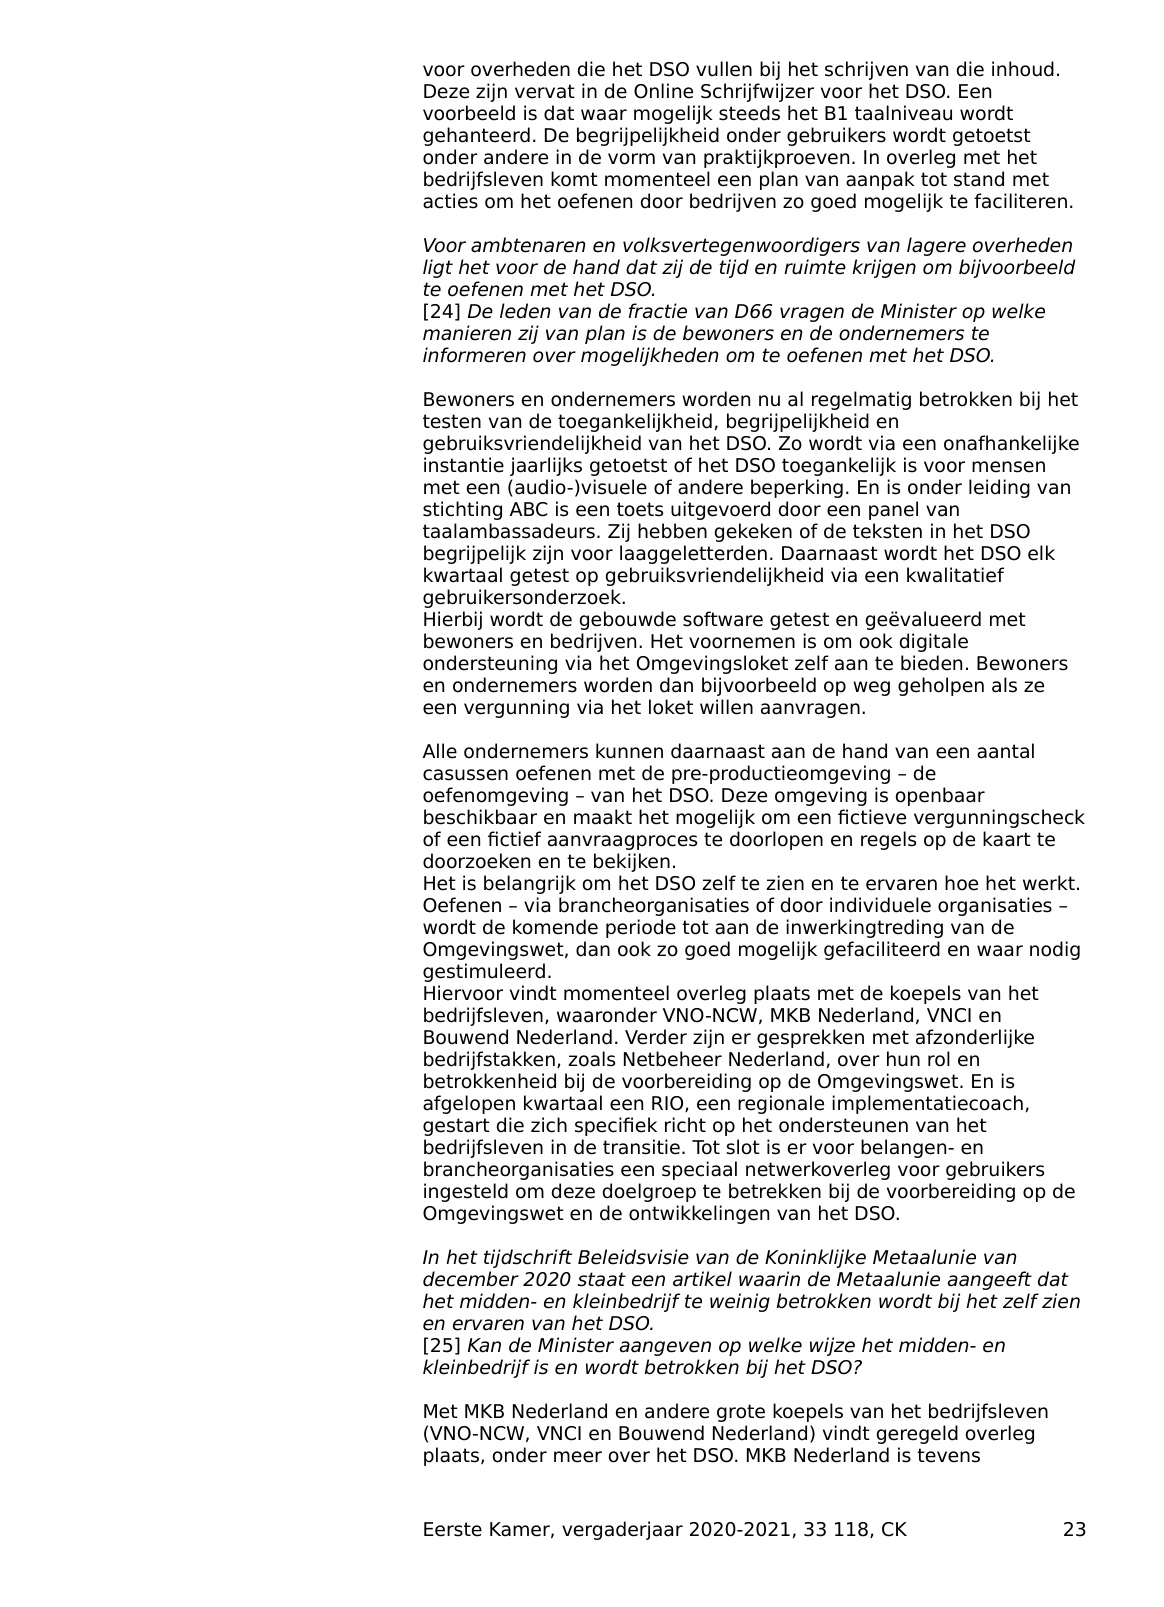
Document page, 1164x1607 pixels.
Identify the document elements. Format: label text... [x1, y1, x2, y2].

text Met MKB Nederland en andere grote koepels van het bedrijfsleven (VNO-NCW, VNCI en Bouwend Nederland) vindt geregeld overleg plaats, onder meer over het DSO. MKB Nederland is tevens [422, 1401, 1087, 1467]
text voor overheden die het DSO vullen bij het schrijven van die inhoud. Deze zijn vervat in de Online Schrijfwijzer voor het DSO. Een voorbeeld is dat waar mogelijk steeds het B1 taalniveau wordt gehanteerd. De begrijpelijkheid onder gebruikers wordt getoetst onder andere in de vorm van praktijkproeven. In overleg met het bedrijfsleven komt momenteel een plan van aanpak tot stand met acties om het oefenen door bedrijven zo goed mogelijk te faciliteren. [422, 59, 1087, 213]
text [24] De leden van de fractie van D66 vragen de Minister op welke manieren zij van plan is de bewoners en de ondernemers te informeren over mogelijkheden om te oefenen met het DSO. [422, 301, 1087, 367]
text In het tijdschrift Beleidsvisie van de Koninklijke Metaalunie van december 2020 staat een artikel waarin de Metaalunie aangeeft dat het midden- en kleinbedrijf te weinig betrokken wordt bij het zelf zien en ervaren van het DSO. [422, 1247, 1087, 1335]
text Bewoners en ondernemers worden nu al regelmatig betrokken bij het testen van de toegankelijkheid, begrijpelijkheid en gebruiksvriendelijkheid van het DSO. Zo wordt via een onafhankelijke instantie jaarlijks getoetst of het DSO toegankelijk is voor mensen met een (audio-)visuele of andere beperking. En is onder leiding van stichting ABC is een toets uitgevoerd door een panel van taalambassadeurs. Zij hebben gekeken of de teksten in het DSO begrijpelijk zijn voor laaggeletterden. Daarnaast wordt het DSO elk kwartaal getest op gebruiksvriendelijkheid via een kwalitatief gebruikersonderzoek. [422, 389, 1087, 609]
text Voor ambtenaren en volksvertegenwoordigers van lagere overheden ligt het voor de hand dat zij de tijd en ruimte krijgen om bijvoorbeeld te oefenen met het DSO. [422, 235, 1087, 301]
text [25] Kan de Minister aangeven op welke wijze het midden- en kleinbedrijf is en wordt betrokken bij het DSO? [422, 1335, 1087, 1379]
text Hierbij wordt de gebouwde software getest en geëvalueerd met bewoners en bedrijven. Het voornemen is om ook digitale ondersteuning via het Omgevingsloket zelf aan te bieden. Bewoners en ondernemers worden dan bijvoorbeeld op weg geholpen als ze een vergunning via het loket willen aanvragen. [422, 609, 1087, 719]
text Hiervoor vindt momenteel overleg plaats met de koepels van het bedrijfsleven, waaronder VNO-NCW, MKB Nederland, VNCI en Bouwend Nederland. Verder zijn er gesprekken met afzonderlijke bedrijfstakken, zoals Netbeheer Nederland, over hun rol en betrokkenheid bij de voorbereiding op de Omgevingswet. En is afgelopen kwartaal een RIO, een regionale implementatiecoach, gestart die zich specifiek richt op het ondersteunen van het bedrijfsleven in de transitie. Tot slot is er voor belangen- en brancheorganisaties een speciaal netwerkoverleg voor gebruikers ingesteld om deze doelgroep te betrekken bij de voorbereiding op de Omgevingswet en de ontwikkelingen van het DSO. [422, 983, 1087, 1224]
text Het is belangrijk om het DSO zelf te zien en te ervaren hoe het werkt. Oefenen – via brancheorganisaties of door individuele organisaties – wordt de komende periode tot aan de inwerkingtreding van de Omgevingswet, dan ook zo goed mogelijk gefaciliteerd en waar nodig gestimuleerd. [422, 873, 1087, 983]
text Alle ondernemers kunnen daarnaast aan de hand van een aantal casussen oefenen met de pre-productieomgeving – de oefenomgeving – van het DSO. Deze omgeving is openbaar beschikbaar en maakt het mogelijk om een fictieve vergunningscheck of een fictief aanvraagproces te doorlopen en regels op de kaart te doorzoeken en te bekijken. [422, 741, 1087, 873]
